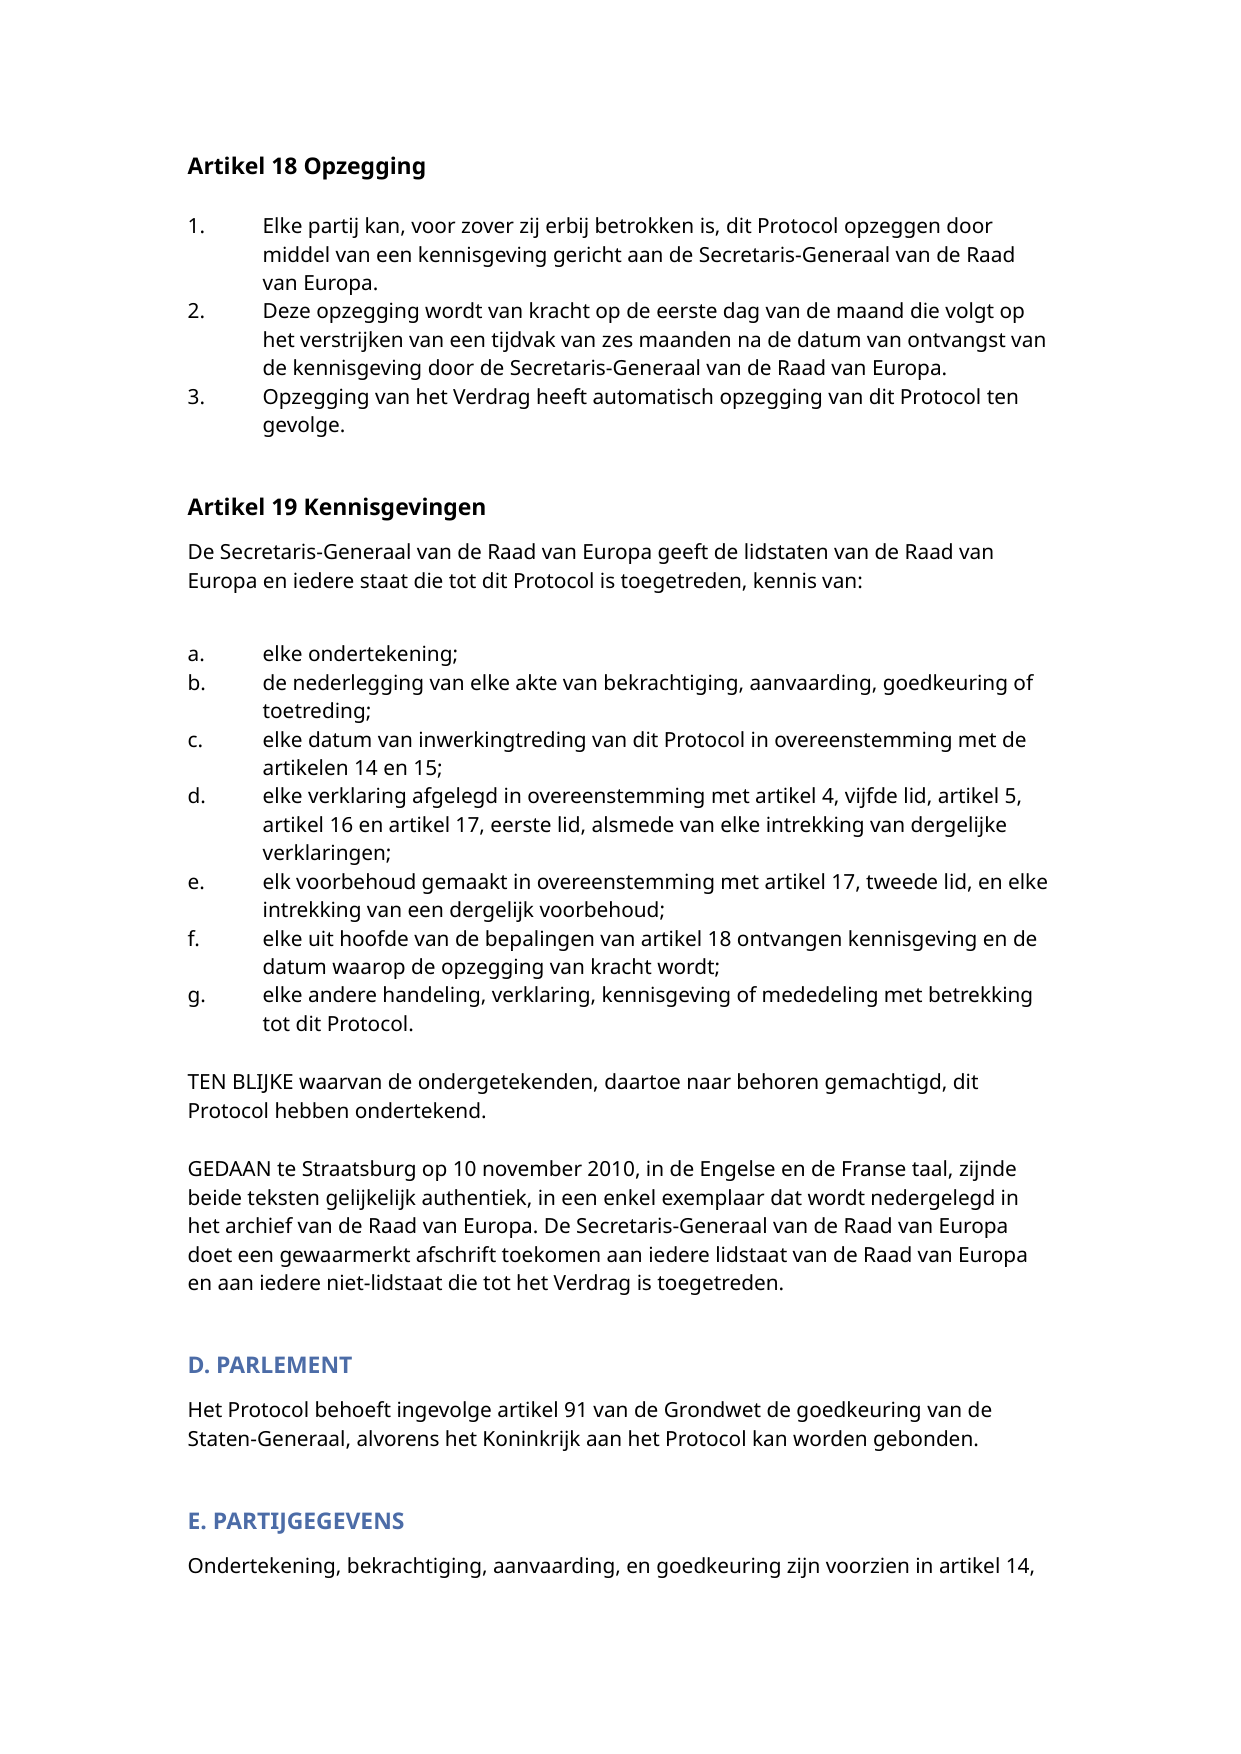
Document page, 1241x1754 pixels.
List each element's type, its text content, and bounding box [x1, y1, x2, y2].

list elk voorbehoud gemaakt in overeenstemming met artikel 17, tweede lid, en elke intrekking van een dergelijk voorbehoud; [187, 867, 1053, 924]
subtitle D. PARLEMENT [187, 1349, 1053, 1380]
list elke verklaring afgelegd in overeenstemming met artikel 4, vijfde lid, artikel 5, artikel 16 en artikel 17, eerste lid, alsmede van elke intrekking van dergelijke verklaringen; [187, 782, 1053, 867]
text Ondertekening, bekrachtiging, aanvaarding, en goedkeuring zijn voorzien in artikel 14, [187, 1551, 1053, 1579]
list de nederlegging van elke akte van bekrachtiging, aanvaarding, goedkeuring of toetreding; [187, 668, 1053, 725]
text Het Protocol behoeft ingevolge artikel 91 van de Grondwet de goedkeuring van de Staten-Generaal, alvorens het Koninkrijk aan het Protocol kan worden gebonden. [187, 1395, 1053, 1452]
list Deze opzegging wordt van kracht op de eerste dag van de maand die volgt op het verstrijken van een tijdvak van zes maanden na de datum van ontvangst van de kennisgeving door de Secretaris-Generaal van de Raad van Europa. [187, 297, 1053, 382]
text De Secretaris-Generaal van de Raad van Europa geeft de lidstaten van de Raad van Europa en iedere staat die tot dit Protocol is toegetreden, kennis van: [187, 537, 1053, 594]
list Opzegging van het Verdrag heeft automatisch opzegging van dit Protocol ten gevolge. [187, 382, 1053, 439]
list elke andere handeling, verklaring, kennisgeving of mededeling met betrekking tot dit Protocol. [187, 981, 1053, 1037]
subtitle E. PARTIJGEGEVENS [187, 1505, 1053, 1536]
subtitle Artikel 18 Opzegging [187, 150, 1053, 181]
text GEDAAN te Straatsburg op 10 november 2010, in de Engelse en de Franse taal, zijnde beide teksten gelijkelijk authentiek, in een enkel exemplaar dat wordt nedergelegd in het archief van de Raad van Europa. De Secretaris-Generaal van de Raad van Europa doet een gewaarmerkt afschrift toekomen aan iedere lidstaat van de Raad van Europa en aan iedere niet-lidstaat die tot het Verdrag is toegetreden. [187, 1154, 1053, 1297]
list elke datum van inwerkingtreding van dit Protocol in overeenstemming met de artikelen 14 en 15; [187, 725, 1053, 782]
list elke uit hoofde van de bepalingen van artikel 18 ontvangen kennisgeving en de datum waarop de opzegging van kracht wordt; [187, 924, 1053, 981]
subtitle Artikel 19 Kennisgevingen [187, 491, 1053, 522]
text TEN BLIJKE waarvan de ondergetekenden, daartoe naar behoren gemachtigd, dit Protocol hebben ondertekend. [187, 1067, 1053, 1124]
list elke ondertekening; [187, 639, 1053, 668]
list Elke partij kan, voor zover zij erbij betrokken is, dit Protocol opzeggen door middel van een kennisgeving gericht aan de Secretaris-Generaal van de Raad van Europa. [187, 211, 1053, 297]
